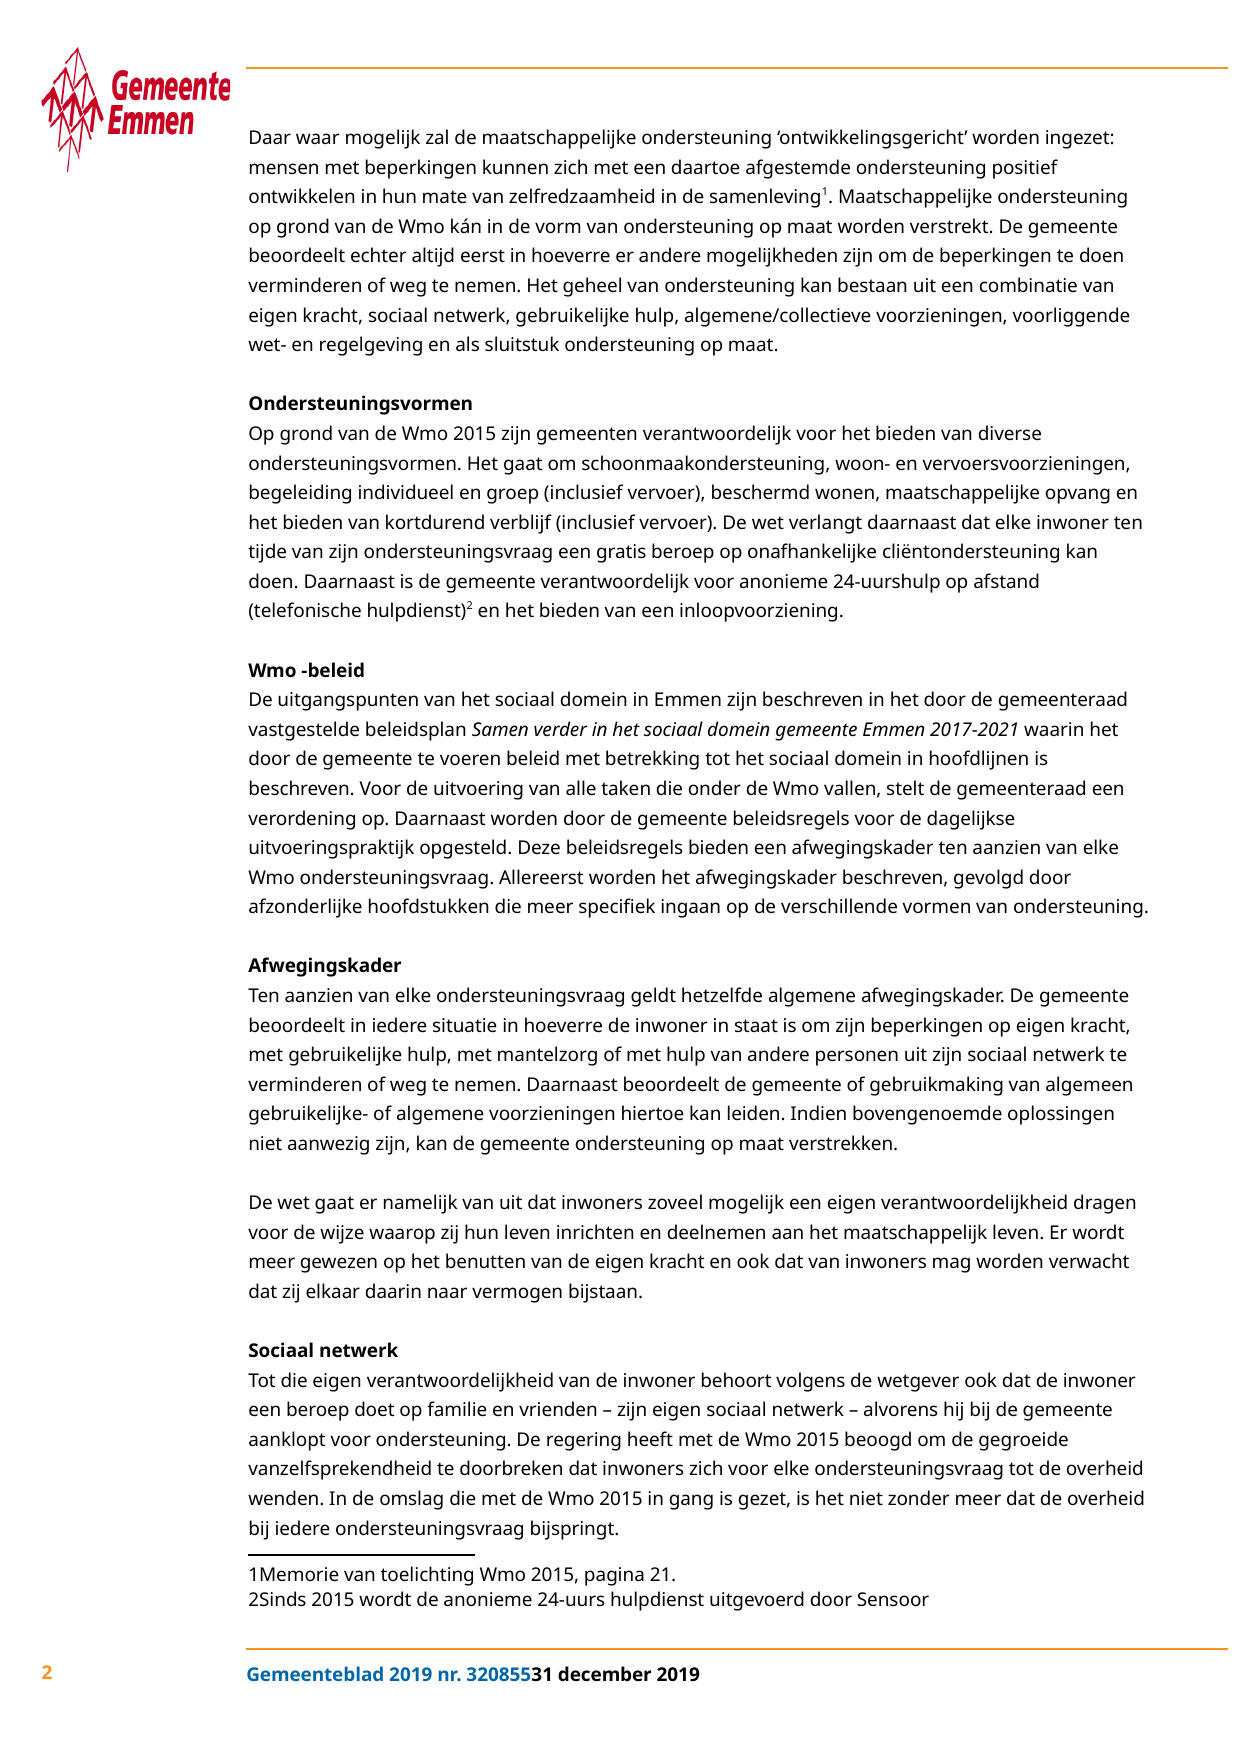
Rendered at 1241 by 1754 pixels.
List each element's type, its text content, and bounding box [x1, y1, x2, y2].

text Ondersteuningsvormen [248, 391, 1152, 416]
text Daar waar mogelijk zal de maatschappelijke ondersteuning ‘ontwikkelingsgericht’ worden ingezet: mensen met beperkingen kunnen zich met een daartoe afgestemde ondersteuning positief ontwikkelen in hun mate van zelfredzaamheid in de samenleving. Maatschappelijke ondersteuning op grond van de Wmo kán in de vorm van ondersteuning op maat worden verstrekt. De gemeente beoordeelt echter altijd eerst in hoeverre er andere mogelijkheden zijn om de beperkingen te doen verminderen of weg te nemen. Het geheel van ondersteuning kan bestaan uit een combinatie van eigen kracht, sociaal netwerk, gebruikelijke hulp, algemene/collectieve voorzieningen, voorliggende wet- en regelgeving en als sluitstuk ondersteuning op maat. [248, 124, 1152, 357]
text Sinds 2015 wordt de anonieme 24-uurs hulpdienst uitgevoerd door Sensoor [248, 1586, 1152, 1612]
text Ten aanzien van elke ondersteuningsvraag geldt hetzelfde algemene afwegingskader. De gemeente beoordeelt in iedere situatie in hoeverre de inwoner in staat is om zijn beperkingen op eigen kracht, met gebruikelijke hulp, met mantelzorg of met hulp van andere personen uit zijn sociaal netwerk te verminderen of weg te nemen. Daarnaast beoordeelt de gemeente of gebruikmaking van algemeen gebruikelijke- of algemene voorzieningen hiertoe kan leiden. Indien bovengenoemde oplossingen niet aanwezig zijn, kan de gemeente ondersteuning op maat verstrekken. [248, 982, 1152, 1156]
text De wet gaat er namelijk van uit dat inwoners zoveel mogelijk een eigen verantwoordelijkheid dragen voor de wijze waarop zij hun leven inrichten en deelnemen aan het maatschappelijk leven. Er wordt meer gewezen op het benutten van de eigen kracht en ook dat van inwoners mag worden verwacht dat zij elkaar daarin naar vermogen bijstaan. [248, 1189, 1152, 1304]
text Op grond van de Wmo 2015 zijn gemeenten verantwoordelijk voor het bieden van diverse ondersteuningsvormen. Het gaat om schoonmaakondersteuning, woon- en vervoersvoorzieningen, begeleiding individueel en groep (inclusief vervoer), beschermd wonen, maatschappelijke opvang en het bieden van kortdurend verblijf (inclusief vervoer). De wet verlangt daarnaast dat elke inwoner ten tijde van zijn ondersteuningsvraag een gratis beroep op onafhankelijke cliëntondersteuning kan doen. Daarnaast is de gemeente verantwoordelijk voor anonieme 24-uurshulp op afstand (telefonische hulpdienst) en het bieden van een inloopvoorziening. [248, 420, 1152, 623]
text Tot die eigen verantwoordelijkheid van de inwoner behoort volgens de wetgever ook dat de inwoner een beroep doet op familie en vrienden – zijn eigen sociaal netwerk – alvorens hij bij de gemeente aanklopt voor ondersteuning. De regering heeft met de Wmo 2015 beoogd om de gegroeide vanzelfsprekendheid te doorbreken dat inwoners zich voor elke ondersteuningsvraag tot de overheid wenden. In de omslag die met de Wmo 2015 in gang is gezet, is het niet zonder meer dat de overheid bij iedere ondersteuningsvraag bijspringt. [248, 1367, 1152, 1541]
text Afwegingskader [248, 953, 1152, 978]
text Sociaal netwerk [248, 1337, 1152, 1363]
text De uitgangspunten van het sociaal domein in Emmen zijn beschreven in het door de gemeenteraad vastgestelde beleidsplan Samen verder in het sociaal domein gemeente Emmen 2017-2021 waarin het door de gemeente te voeren beleid met betrekking tot het sociaal domein in hoofdlijnen is beschreven. Voor de uitvoering van alle taken die onder de Wmo vallen, stelt de gemeenteraad een verordening op. Daarnaast worden door de gemeente beleidsregels voor de dagelijkse uitvoeringspraktijk opgesteld. Deze beleidsregels bieden een afwegingskader ten aanzien van elke Wmo ondersteuningsvraag. Allereerst worden het afwegingskader beschreven, gevolgd door afzonderlijke hoofdstukken die meer specifiek ingaan op de verschillende vormen van ondersteuning. [248, 686, 1152, 919]
picture [41, 47, 231, 172]
text Wmo -beleid [248, 657, 1152, 683]
text Memorie van toelichting Wmo 2015, pagina 21. [248, 1561, 1152, 1586]
